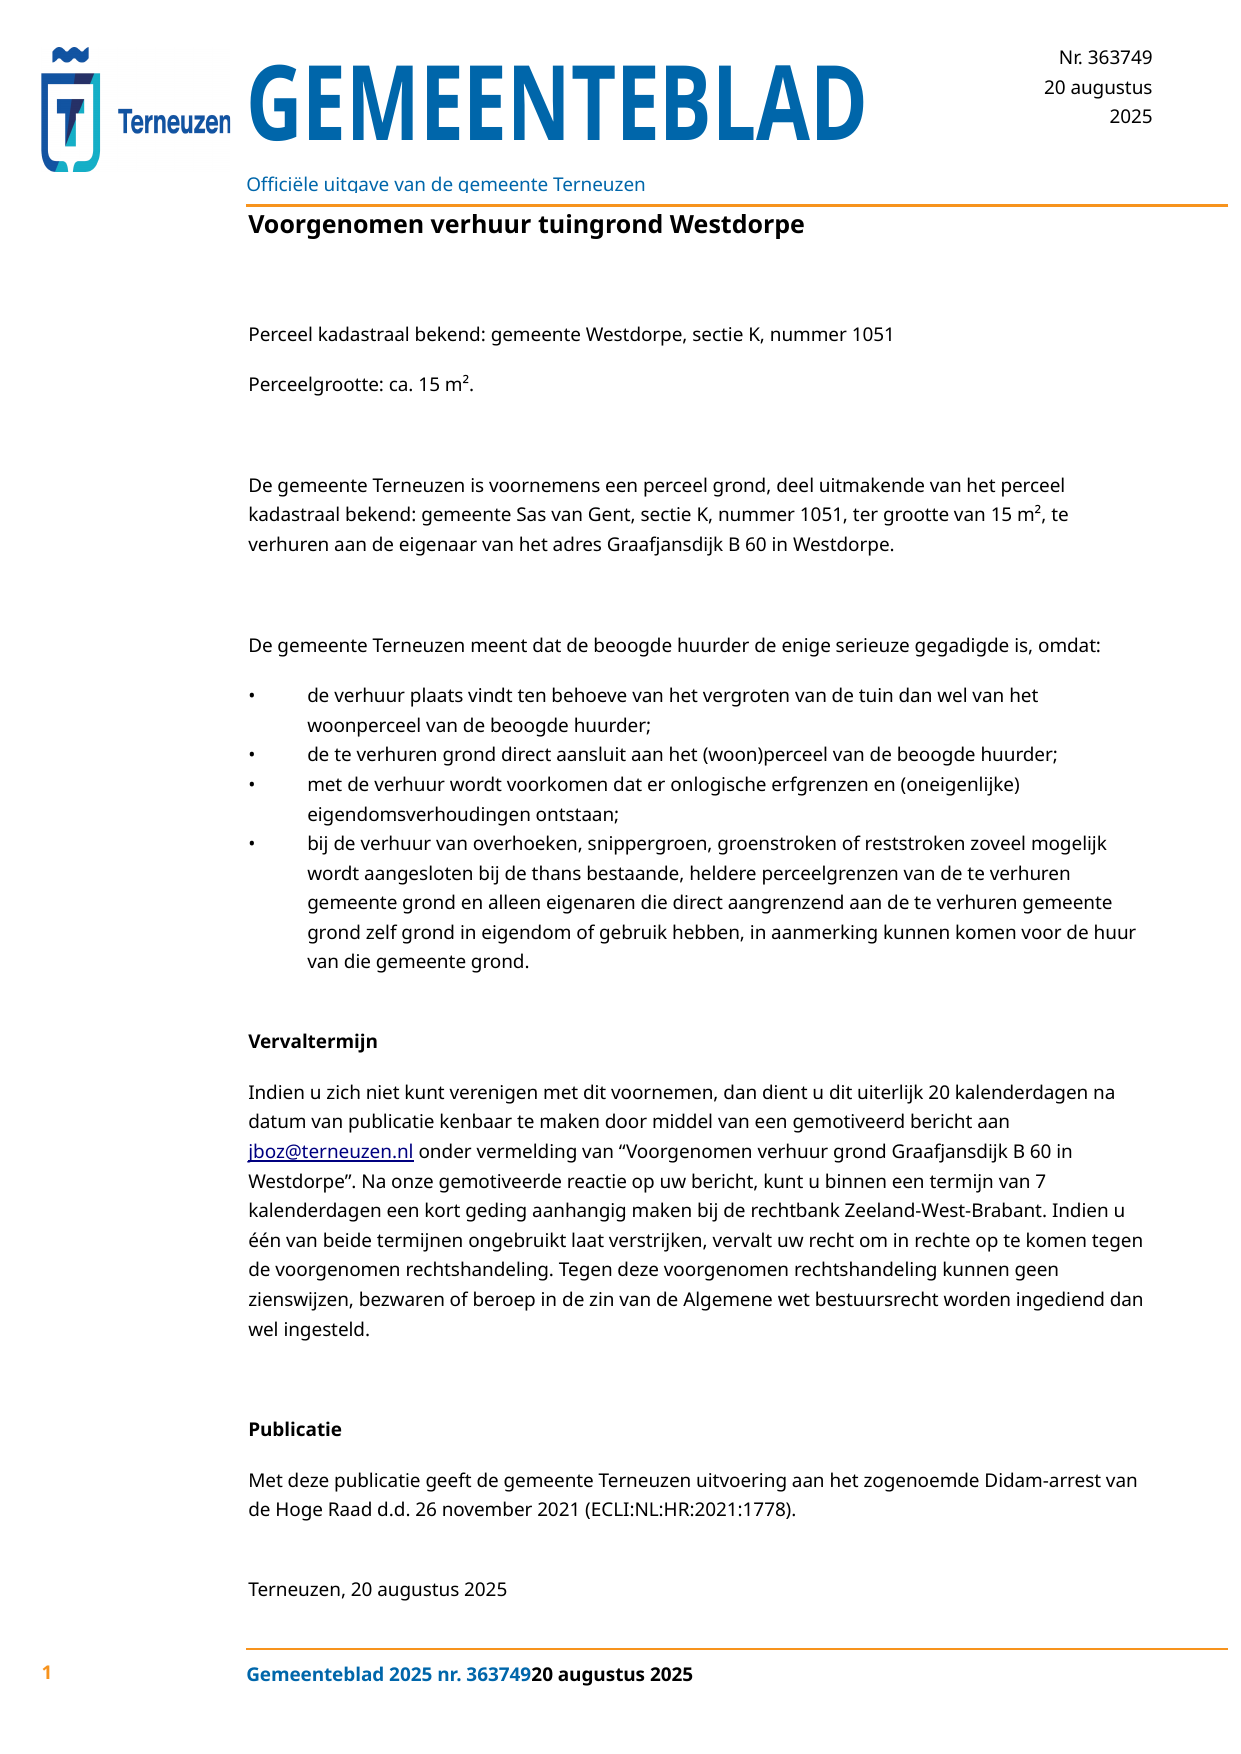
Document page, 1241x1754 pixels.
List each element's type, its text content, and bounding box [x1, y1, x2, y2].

list bij de verhuur van overhoeken, snippergroen, groenstroken of reststroken zoveel mogelijk wordt aangesloten bij de thans bestaande, heldere perceelgrenzen van de te verhuren gemeente grond en alleen eigenaren die direct aangrenzend aan de te verhuren gemeente grond zelf grond in eigendom of gebruik hebben, in aanmerking kunnen komen voor de huur van die gemeente grond. [248, 830, 1152, 974]
text Perceelgrootte: ca. 15 m². [248, 371, 1152, 397]
picture [41, 47, 231, 172]
text Publicatie [248, 1417, 1152, 1442]
text De gemeente Terneuzen is voornemens een perceel grond, deel uitmakende van het perceel kadastraal bekend: gemeente Sas van Gent, sectie K, nummer 1051, ter grootte van 15 m², te verhuren aan de eigenaar van het adres Graafjansdijk B 60 in Westdorpe. [248, 472, 1152, 557]
text Indien u zich niet kunt verenigen met dit voornemen, dan dient u dit uiterlijk 20 kalenderdagen na datum van publicatie kenbaar te maken door middel van een gemotiveerd bericht aan jboz@terneuzen.nl onder vermelding van “Voorgenomen verhuur grond Graafjansdijk B 60 in Westdorpe”. Na onze gemotiveerde reactie op uw bericht, kunt u binnen een termijn van 7 kalenderdagen een kort geding aanhangig maken bij de rechtbank Zeeland-West-Brabant. Indien u één van beide termijnen ongebruikt laat verstrijken, vervalt uw recht om in rechte op te komen tegen de voorgenomen rechtshandeling. Tegen deze voorgenomen rechtshandeling kunnen geen zienswijzen, bezwaren of beroep in de zin van de Algemene wet bestuursrecht worden ingediend dan wel ingesteld. [248, 1079, 1152, 1341]
text Perceel kadastraal bekend: gemeente Westdorpe, sectie K, nummer 1051 [248, 321, 1152, 346]
text Met deze publicatie geeft de gemeente Terneuzen uitvoering aan het zogenoemde Didam-arrest van de Hoge Raad d.d. 26 november 2021 (ECLI:NL:HR:2021:1778). [248, 1467, 1152, 1522]
list de verhuur plaats vindt ten behoeve van het vergroten van de tuin dan wel van het woonperceel van de beoogde huurder; [248, 682, 1152, 738]
text De gemeente Terneuzen meent dat de beoogde huurder de enige serieuze gegadigde is, omdat: [248, 632, 1152, 658]
list de te verhuren grond direct aansluit aan het (woon)perceel van de beoogde huurder; [248, 742, 1152, 767]
table_header Terneuzen, 20 augustus 2025 [248, 1547, 1152, 1602]
text Vervaltermijn [248, 1029, 1152, 1054]
text Voorgenomen verhuur tuingrond Westdorpe [248, 207, 1152, 241]
list met de verhuur wordt voorkomen dat er onlogische erfgrenzen en (oneigenlijke) eigendomsverhoudingen ontstaan; [248, 771, 1152, 826]
